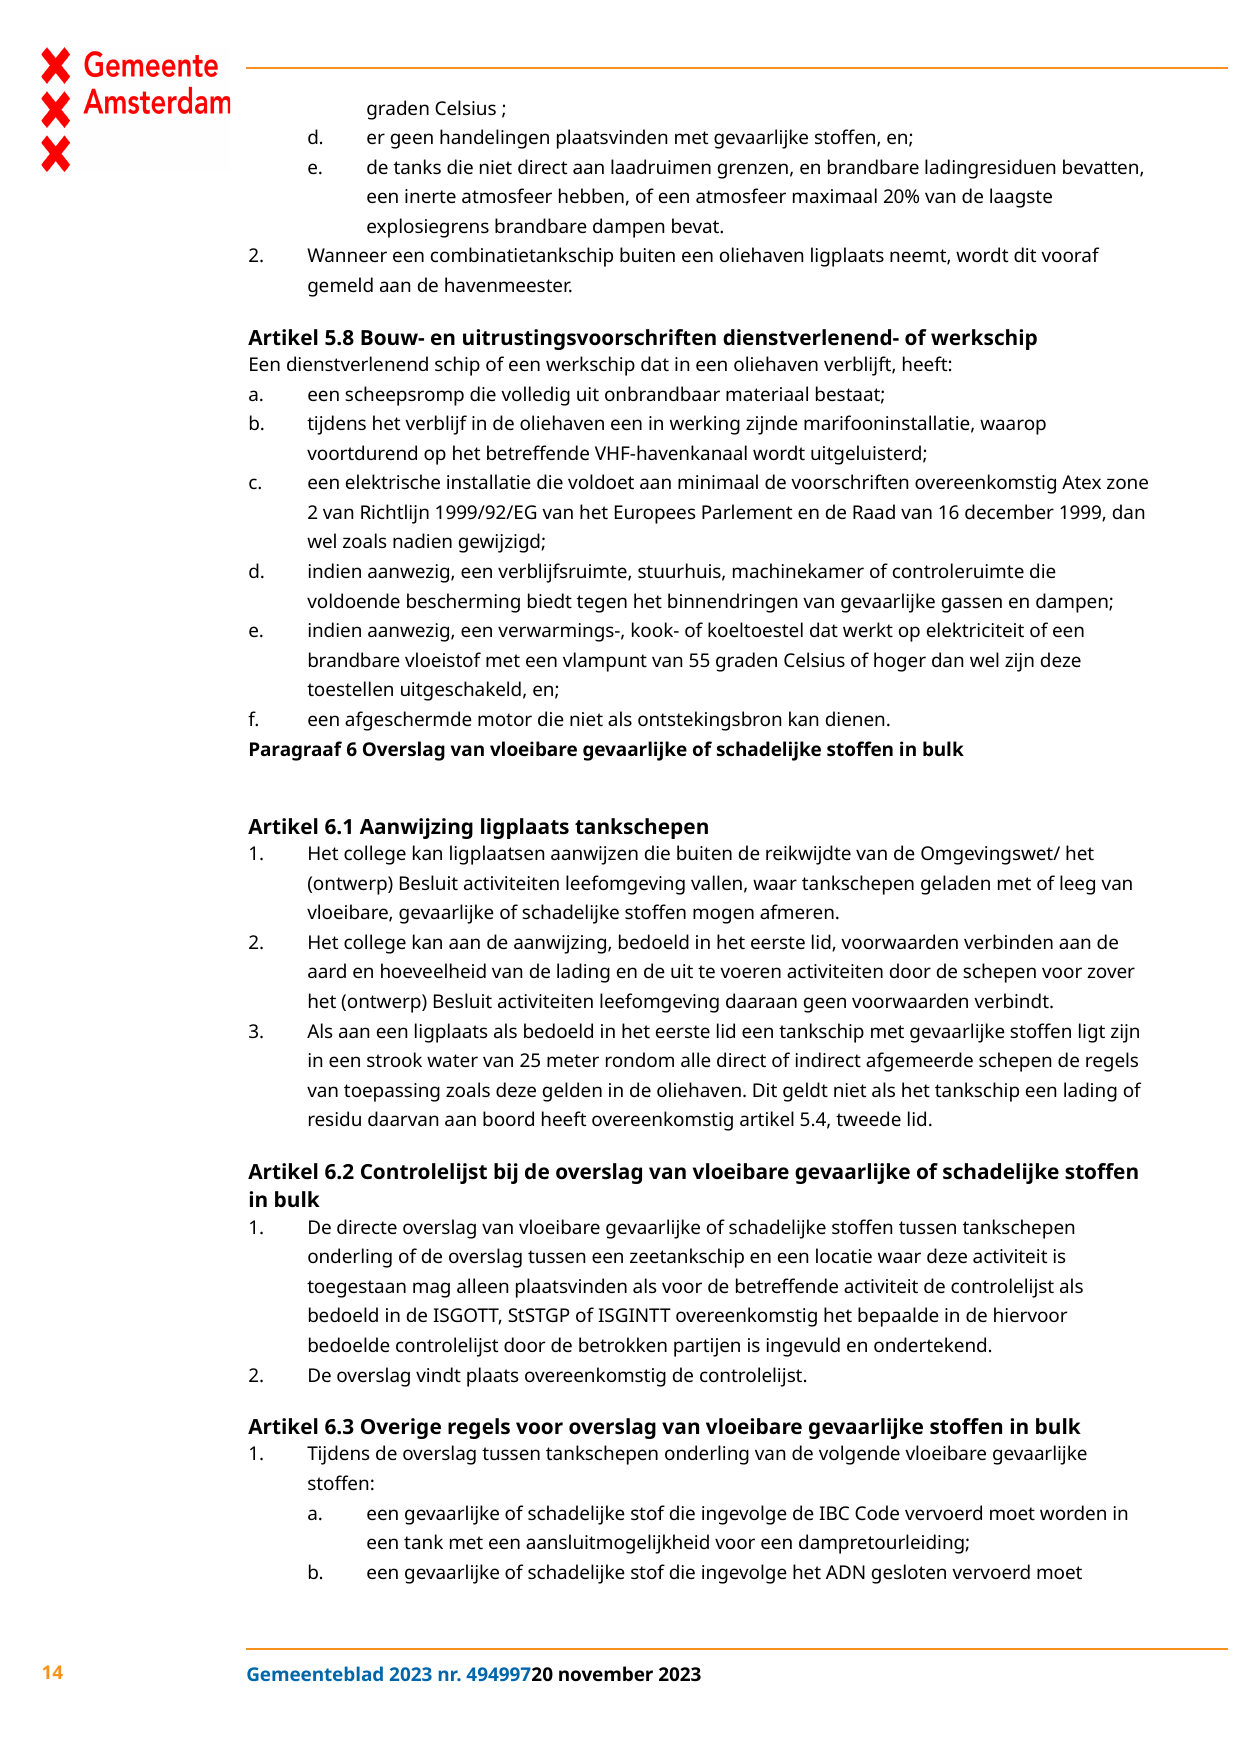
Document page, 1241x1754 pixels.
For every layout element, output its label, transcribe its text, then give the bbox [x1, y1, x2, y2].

list indien aanwezig, een verblijfsruimte, stuurhuis, machinekamer of controleruimte die voldoende bescherming biedt tegen het binnendringen van gevaarlijke gassen en dampen; [248, 558, 1152, 613]
list De directe overslag van vloeibare gevaarlijke of schadelijke stoffen tussen tankschepen onderling of de overslag tussen een zeetankschip en een locatie waar deze activiteit is toegestaan mag alleen plaatsvinden als voor de betreffende activiteit de controlelijst als bedoeld in de ISGOTT, StSTGP of ISGINTT overeenkomstig het bepaalde in de hiervoor bedoelde controlelijst door de betrokken partijen is ingevuld en ondertekend. [248, 1214, 1152, 1358]
text Paragraaf 6 Overslag van vloeibare gevaarlijke of schadelijke stoffen in bulk [248, 736, 1152, 761]
list een elektrische installatie die voldoet aan minimaal de voorschriften overeenkomstig Atex zone 2 van Richtlĳn 1999/92/EG van het Europees Parlement en de Raad van 16 december 1999, dan wel zoals nadien gewijzigd; [248, 469, 1152, 554]
list een afgeschermde motor die niet als ontstekingsbron kan dienen. [248, 706, 1152, 732]
list Als aan een ligplaats als bedoeld in het eerste lid een tankschip met gevaarlijke stoffen ligt zijn in een strook water van 25 meter rondom alle direct of indirect afgemeerde schepen de regels van toepassing zoals deze gelden in de oliehaven. Dit geldt niet als het tankschip een lading of residu daarvan aan boord heeft overeenkomstig artikel 5.4, tweede lid. [248, 1018, 1152, 1132]
text Artikel 5.8 Bouw- en uitrustingsvoorschriften dienstverlenend- of werkschip [248, 323, 1152, 351]
list een gevaarlijke of schadelijke stof die ingevolge het ADN gesloten vervoerd moet [307, 1559, 1152, 1585]
list de tanks die niet direct aan laadruimen grenzen, en brandbare ladingresiduen bevatten, een inerte atmosfeer hebben, of een atmosfeer maximaal 20% van de laagste explosiegrens brandbare dampen bevat. [307, 154, 1152, 239]
list indien aanwezig, een verwarmings-, kook- of koeltoestel dat werkt op elektriciteit of een brandbare vloeistof met een vlampunt van 55 graden Celsius of hoger dan wel zijn deze toestellen uitgeschakeld, en; [248, 617, 1152, 702]
list Het college kan aan de aanwijzing, bedoeld in het eerste lid, voorwaarden verbinden aan de aard en hoeveelheid van de lading en de uit te voeren activiteiten door de schepen voor zover het (ontwerp) Besluit activiteiten leefomgeving daaraan geen voorwaarden verbindt. [248, 929, 1152, 1014]
list er geen handelingen plaatsvinden met gevaarlijke stoffen, en; [307, 124, 1152, 150]
text Artikel 6.3 Overige regels voor overslag van vloeibare gevaarlijke stoffen in bulk [248, 1412, 1152, 1441]
text Een dienstverlenend schip of een werkschip dat in een oliehaven verblijft, heeft: [248, 351, 1152, 377]
text Artikel 6.2 Controlelijst bij de overslag van vloeibare gevaarlijke of schadelijke stoffen in bulk [248, 1157, 1152, 1214]
list een scheepsromp die volledig uit onbrandbaar materiaal bestaat; [248, 381, 1152, 406]
text Artikel 6.1 Aanwijzing ligplaats tankschepen [248, 812, 1152, 840]
list graden Celsius ; [307, 95, 1152, 121]
list Tijdens de overslag tussen tankschepen onderling van de volgende vloeibare gevaarlijke stoffen: [248, 1441, 1152, 1496]
list Wanneer een combinatietankschip buiten een oliehaven ligplaats neemt, wordt dit vooraf gemeld aan de havenmeester. [248, 243, 1152, 298]
list De overslag vindt plaats overeenkomstig de controlelijst. [248, 1362, 1152, 1387]
list tijdens het verblijf in de oliehaven een in werking zijnde marifooninstallatie, waarop voortdurend op het betreffende VHF-havenkanaal wordt uitgeluisterd; [248, 410, 1152, 466]
list Het college kan ligplaatsen aanwijzen die buiten de reikwijdte van de Omgevingswet/ het (ontwerp) Besluit activiteiten leefomgeving vallen, waar tankschepen geladen met of leeg van vloeibare, gevaarlijke of schadelijke stoffen mogen afmeren. [248, 840, 1152, 925]
list een gevaarlijke of schadelijke stof die ingevolge de IBC Code vervoerd moet worden in een tank met een aansluitmogelijkheid voor een dampretourleiding; [307, 1500, 1152, 1555]
picture [41, 47, 231, 172]
